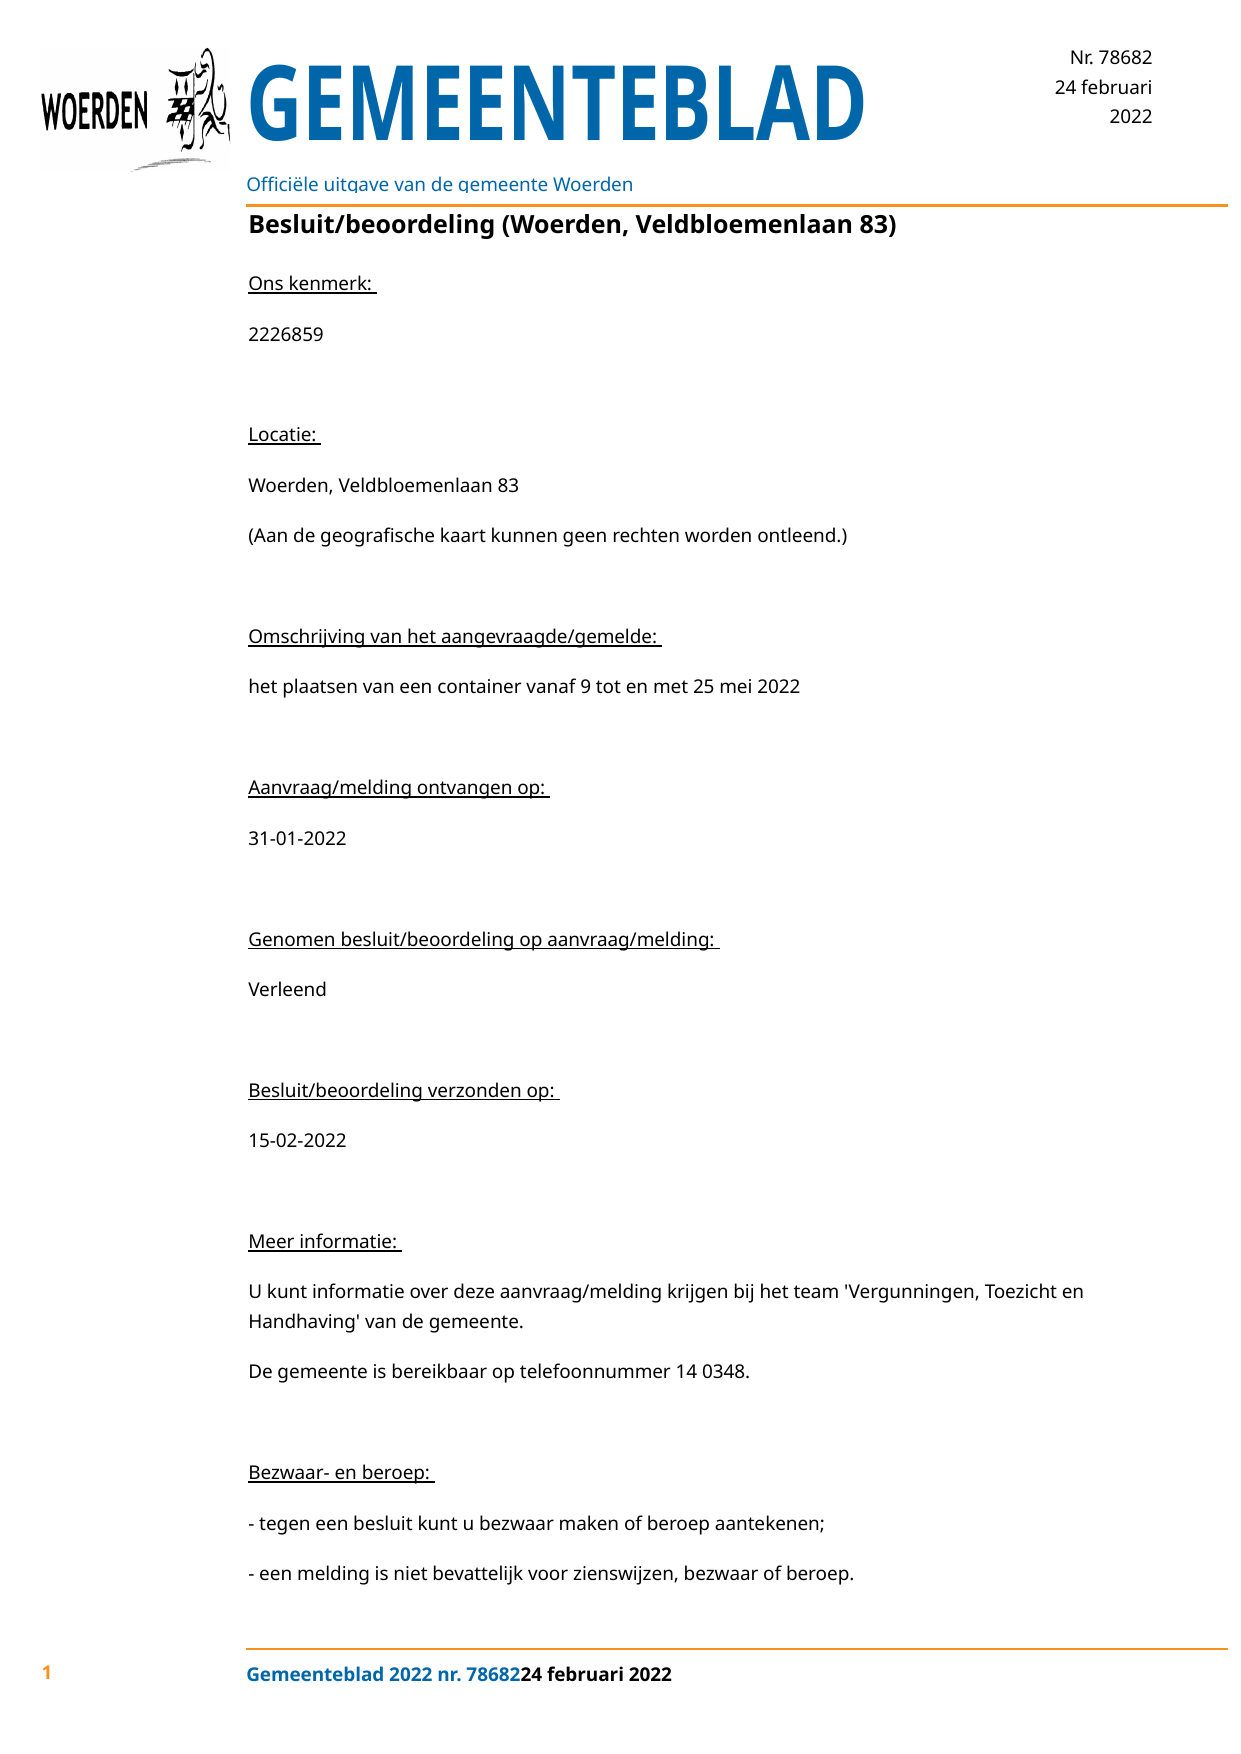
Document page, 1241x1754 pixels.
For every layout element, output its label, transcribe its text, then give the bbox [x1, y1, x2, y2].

text Locatie: [248, 422, 1152, 447]
text Aanvraag/melding ontvangen op: [248, 774, 1152, 800]
text Besluit/beoordeling (Woerden, Veldbloemenlaan 83) [248, 207, 1152, 241]
text 31-01-2022 [248, 825, 1152, 851]
text Bezwaar- en beroep: [248, 1459, 1152, 1485]
text Verleend [248, 976, 1152, 1002]
text Omschrijving van het aangevraagde/gemelde: [248, 623, 1152, 649]
text 2226859 [248, 321, 1152, 346]
text De gemeente is bereikbaar op telefoonnummer 14 0348. [248, 1359, 1152, 1384]
picture [41, 47, 231, 172]
text - tegen een besluit kunt u bezwaar maken of beroep aantekenen; [248, 1510, 1152, 1536]
text Meer informatie: [248, 1228, 1152, 1254]
text U kunt informatie over deze aanvraag/melding krijgen bij het team 'Vergunningen, Toezicht en Handhaving' van de gemeente. [248, 1279, 1152, 1334]
text (Aan de geografische kaart kunnen geen rechten worden ontleend.) [248, 522, 1152, 548]
text het plaatsen van een container vanaf 9 tot en met 25 mei 2022 [248, 674, 1152, 699]
text 15-02-2022 [248, 1127, 1152, 1153]
text - een melding is niet bevattelijk voor zienswijzen, bezwaar of beroep. [248, 1560, 1152, 1586]
text Genomen besluit/beoordeling op aanvraag/melding: [248, 926, 1152, 951]
text Ons kenmerk: [248, 270, 1152, 296]
text Besluit/beoordeling verzonden op: [248, 1077, 1152, 1103]
text Woerden, Veldbloemenlaan 83 [248, 472, 1152, 498]
